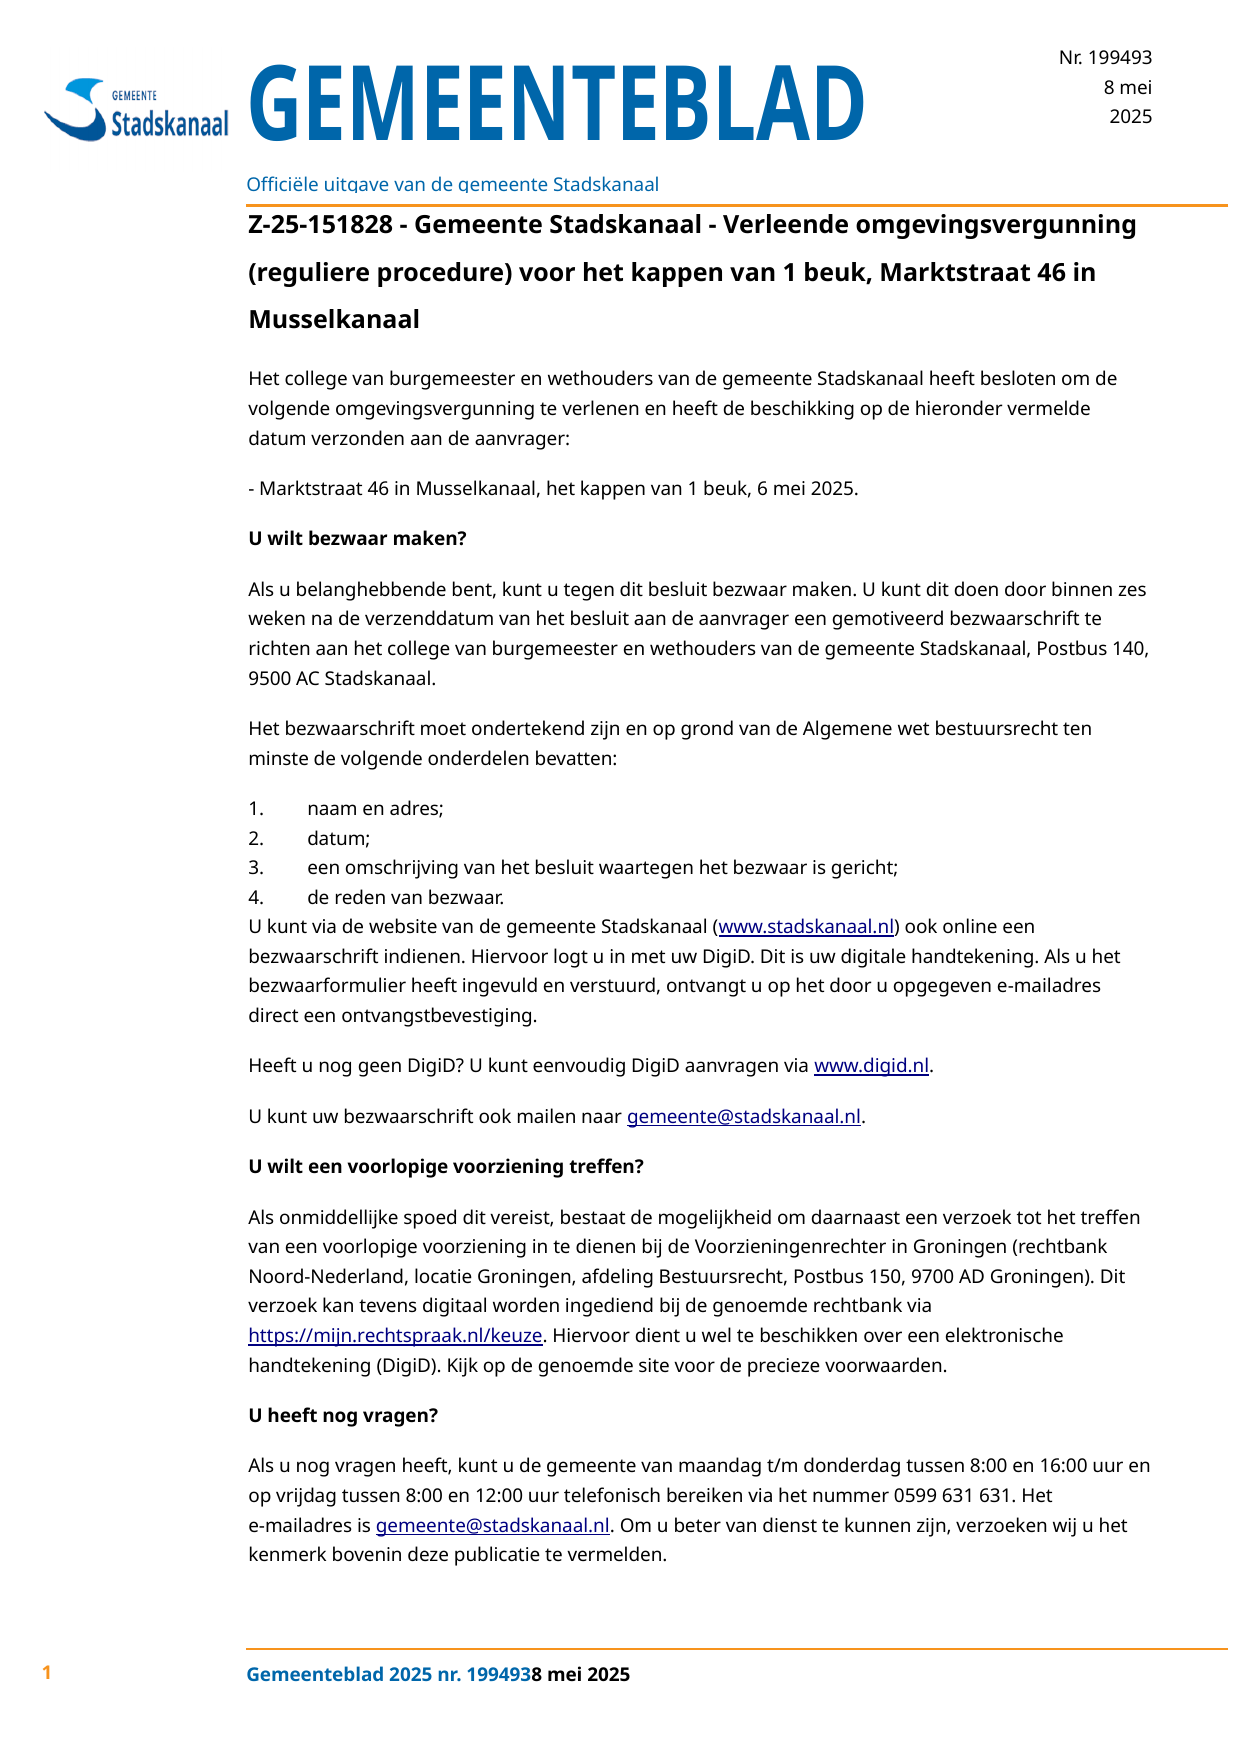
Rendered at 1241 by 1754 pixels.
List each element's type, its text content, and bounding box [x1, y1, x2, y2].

text Heeft u nog geen DigiD? U kunt eenvoudig DigiD aanvragen via www.digid.nl. [248, 1053, 1152, 1078]
text U wilt een voorlopige voorziening treffen? [248, 1153, 1152, 1179]
list naam en adres; [248, 795, 1152, 821]
text Het bezwaarschrift moet ondertekend zijn en op grond van de Algemene wet bestuursrecht ten minste de volgende onderdelen bevatten: [248, 715, 1152, 770]
text Als u belanghebbende bent, kunt u tegen dit besluit bezwaar maken. U kunt dit doen door binnen zes weken na de verzenddatum van het besluit aan de aanvrager een gemotiveerd bezwaarschrift te richten aan het college van burgemeester en wethouders van de gemeente Stadskanaal, Postbus 140, 9500 AC Stadskanaal. [248, 576, 1152, 690]
picture [41, 47, 231, 172]
text U kunt via de website van de gemeente Stadskanaal (www.stadskanaal.nl) ook online een bezwaarschrift indienen. Hiervoor logt u in met uw DigiD. Dit is uw digitale handtekening. Als u het bezwaarformulier heeft ingevuld en verstuurd, ontvangt u op het door u opgegeven e‑mailadres direct een ontvangstbevestiging. [248, 913, 1152, 1028]
text Het college van burgemeester en wethouders van de gemeente Stadskanaal heeft besloten om de volgende omgevingsvergunning te verlenen en heeft de beschikking op de hieronder vermelde datum verzonden aan de aanvrager: [248, 366, 1152, 450]
list datum; [248, 825, 1152, 850]
text Als onmiddellijke spoed dit vereist, bestaat de mogelijkheid om daarnaast een verzoek tot het treffen van een voorlopige voorziening in te dienen bij de Voorzieningenrechter in Groningen (rechtbank Noord-Nederland, locatie Groningen, afdeling Bestuursrecht, Postbus 150, 9700 AD Groningen). Dit verzoek kan tevens digitaal worden ingediend bij de genoemde rechtbank via https://mijn.rechtspraak.nl/keuze. Hiervoor dient u wel te beschikken over een elektronische handtekening (DigiD). Kijk op de genoemde site voor de precieze voorwaarden. [248, 1204, 1152, 1377]
text Z-25-151828 - Gemeente Stadskanaal - Verleende omgevingsvergunning (reguliere procedure) voor het kappen van 1 beuk, Marktstraat 46 in Musselkanaal [248, 207, 1152, 336]
text U wilt bezwaar maken? [248, 526, 1152, 551]
text U heeft nog vragen? [248, 1402, 1152, 1428]
text - Marktstraat 46 in Musselkanaal, het kappen van 1 beuk, 6 mei 2025. [248, 475, 1152, 501]
list een omschrijving van het besluit waartegen het bezwaar is gericht; [248, 854, 1152, 880]
text Als u nog vragen heeft, kunt u de gemeente van maandag t/m donderdag tussen 8:00 en 16:00 uur en op vrijdag tussen 8:00 en 12:00 uur telefonisch bereiken via het nummer 0599 631 631. Het e‑mailadres is gemeente@stadskanaal.nl. Om u beter van dienst te kunnen zijn, verzoeken wij u het kenmerk bovenin deze publicatie te vermelden. [248, 1453, 1152, 1567]
text U kunt uw bezwaarschrift ook mailen naar gemeente@stadskanaal.nl. [248, 1103, 1152, 1129]
list de reden van bezwaar. [248, 884, 1152, 909]
